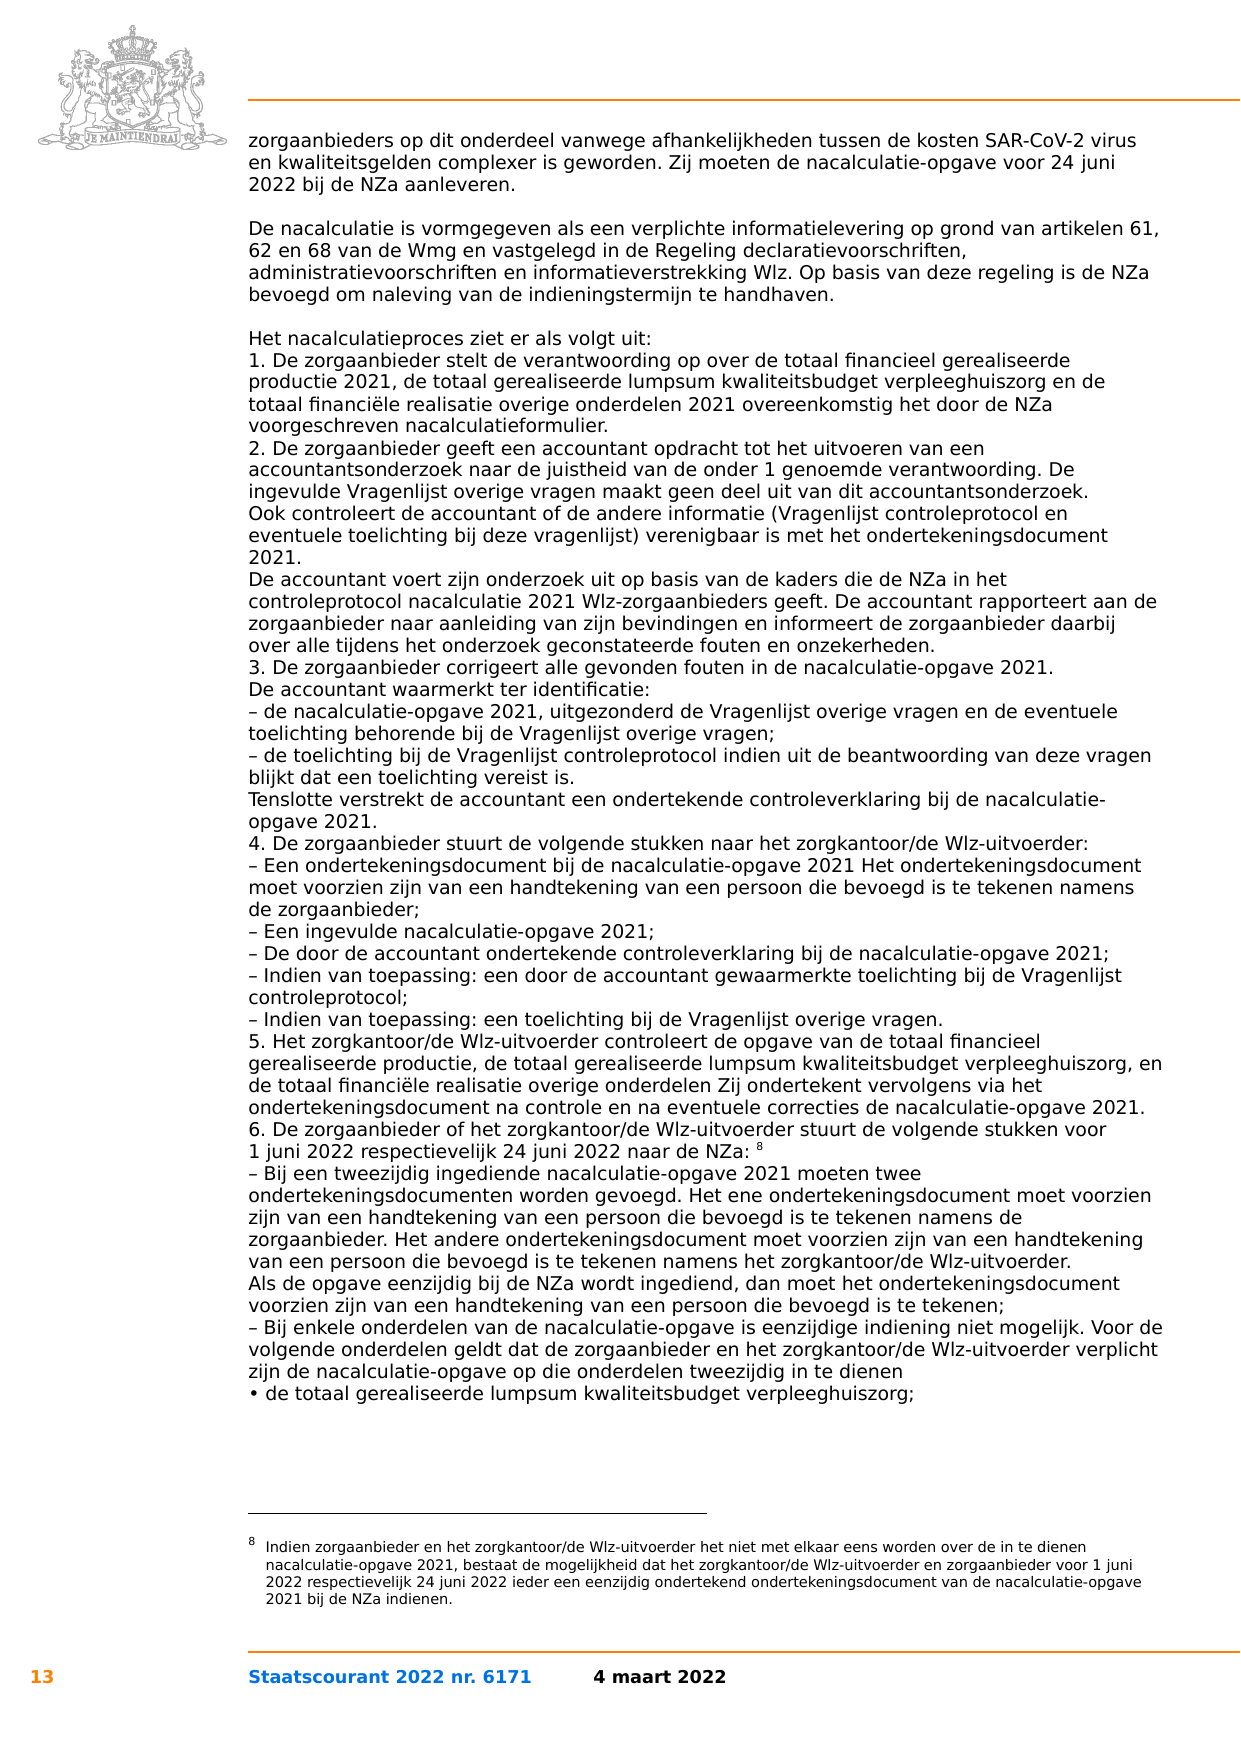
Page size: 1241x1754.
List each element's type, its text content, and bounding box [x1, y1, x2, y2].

text – Bij enkele onderdelen van de nacalculatie-opgave is eenzijdige indiening niet mogelijk. Voor de volgende onderdelen geldt dat de zorgaanbieder en het zorgkantoor/de Wlz-uitvoerder verplicht zijn de nacalculatie-opgave op die onderdelen tweezijdig in te dienen [248, 1317, 1163, 1382]
text – Bij een tweezijdig ingediende nacalculatie-opgave 2021 moeten twee ondertekeningsdocumenten worden gevoegd. Het ene ondertekeningsdocument moet voorzien zijn van een handtekening van een persoon die bevoegd is te tekenen namens de zorgaanbieder. Het andere ondertekeningsdocument moet voorzien zijn van een handtekening van een persoon die bevoegd is te tekenen namens het zorgkantoor/de Wlz-uitvoerder. [248, 1163, 1163, 1273]
text zorgaanbieders op dit onderdeel vanwege afhankelijkheden tussen de kosten SAR-CoV-2 virus en kwaliteitsgelden complexer is geworden. Zij moeten de nacalculatie-opgave voor 24 juni 2022 bij de NZa aanleveren. [248, 130, 1163, 196]
text – Een ingevulde nacalculatie-opgave 2021; [248, 921, 1163, 943]
picture [38, 25, 227, 150]
text De accountant waarmerkt ter identificatie: [248, 679, 1163, 701]
text Ook controleert de accountant of de andere informatie (Vragenlijst controleprotocol en eventuele toelichting bij deze vragenlijst) verenigbaar is met het ondertekeningsdocument 2021. [248, 503, 1163, 569]
text 2. De zorgaanbieder geeft een accountant opdracht tot het uitvoeren van een accountantsonderzoek naar de juistheid van de onder 1 genoemde verantwoording. De ingevulde Vragenlijst overige vragen maakt geen deel uit van dit accountantsonderzoek. [248, 437, 1163, 503]
text 1. De zorgaanbieder stelt de verantwoording op over de totaal financieel gerealiseerde productie 2021, de totaal gerealiseerde lumpsum kwaliteitsbudget verpleeghuiszorg en de totaal financiële realisatie overige onderdelen 2021 overeenkomstig het door de NZa voorgeschreven nacalculatieformulier. [248, 349, 1163, 437]
text – de nacalculatie-opgave 2021, uitgezonderd de Vragenlijst overige vragen en de eventuele toelichting behorende bij de Vragenlijst overige vragen; [248, 701, 1163, 745]
text 4. De zorgaanbieder stuurt de volgende stukken naar het zorgkantoor/de Wlz-uitvoerder: [248, 833, 1163, 855]
text – de toelichting bij de Vragenlijst controleprotocol indien uit de beantwoording van deze vragen blijkt dat een toelichting vereist is. [248, 745, 1163, 789]
text – De door de accountant ondertekende controleverklaring bij de nacalculatie-opgave 2021; [248, 943, 1163, 965]
text 3. De zorgaanbieder corrigeert alle gevonden fouten in de nacalculatie-opgave 2021. [248, 657, 1163, 679]
text Als de opgave eenzijdig bij de NZa wordt ingediend, dan moet het ondertekeningsdocument voorzien zijn van een handtekening van een persoon die bevoegd is te tekenen; [248, 1273, 1163, 1317]
text – Indien van toepassing: een toelichting bij de Vragenlijst overige vragen. [248, 1009, 1163, 1031]
text 5. Het zorgkantoor/de Wlz-uitvoerder controleert de opgave van de totaal financieel gerealiseerde productie, de totaal gerealiseerde lumpsum kwaliteitsbudget verpleeghuiszorg, en de totaal financiële realisatie overige onderdelen Zij ondertekent vervolgens via het ondertekeningsdocument na controle en na eventuele correcties de nacalculatie-opgave 2021. [248, 1031, 1163, 1119]
text – Een ondertekeningsdocument bij de nacalculatie-opgave 2021 Het ondertekeningsdocument moet voorzien zijn van een handtekening van een persoon die bevoegd is te tekenen namens de zorgaanbieder; [248, 855, 1163, 921]
text Tenslotte verstrekt de accountant een ondertekende controleverklaring bij de nacalculatie-opgave 2021. [248, 789, 1163, 833]
text – Indien van toepassing: een door de accountant gewaarmerkte toelichting bij de Vragenlijst controleprotocol; [248, 965, 1163, 1009]
text • de totaal gerealiseerde lumpsum kwaliteitsbudget verpleeghuiszorg; [248, 1382, 1163, 1404]
text 6. De zorgaanbieder of het zorgkantoor/de Wlz-uitvoerder stuurt de volgende stukken voor 1 juni 2022 respectievelijk 24 juni 2022 naar de NZa: [248, 1119, 1163, 1163]
text Indien zorgaanbieder en het zorgkantoor/de Wlz-uitvoerder het niet met elkaar eens worden over de in te dienen nacalculatie-opgave 2021, bestaat de mogelijkheid dat het zorgkantoor/de Wlz-uitvoerder en zorgaanbieder voor 1 juni 2022 respectievelijk 24 juni 2022 ieder een eenzijdig ondertekend ondertekeningsdocument van de nacalculatie-opgave 2021 bij de NZa indienen. [248, 1535, 1163, 1608]
text Het nacalculatieproces ziet er als volgt uit: [248, 327, 1163, 349]
text De nacalculatie is vormgegeven als een verplichte informatielevering op grond van artikelen 61, 62 en 68 van de Wmg en vastgelegd in de Regeling declaratievoorschriften, administratievoorschriften en informatieverstrekking Wlz. Op basis van deze regeling is de NZa bevoegd om naleving van de indieningstermijn te handhaven. [248, 218, 1163, 306]
text De accountant voert zijn onderzoek uit op basis van de kaders die de NZa in het controleprotocol nacalculatie 2021 Wlz-zorgaanbieders geeft. De accountant rapporteert aan de zorgaanbieder naar aanleiding van zijn bevindingen en informeert de zorgaanbieder daarbij over alle tijdens het onderzoek geconstateerde fouten en onzekerheden. [248, 569, 1163, 657]
